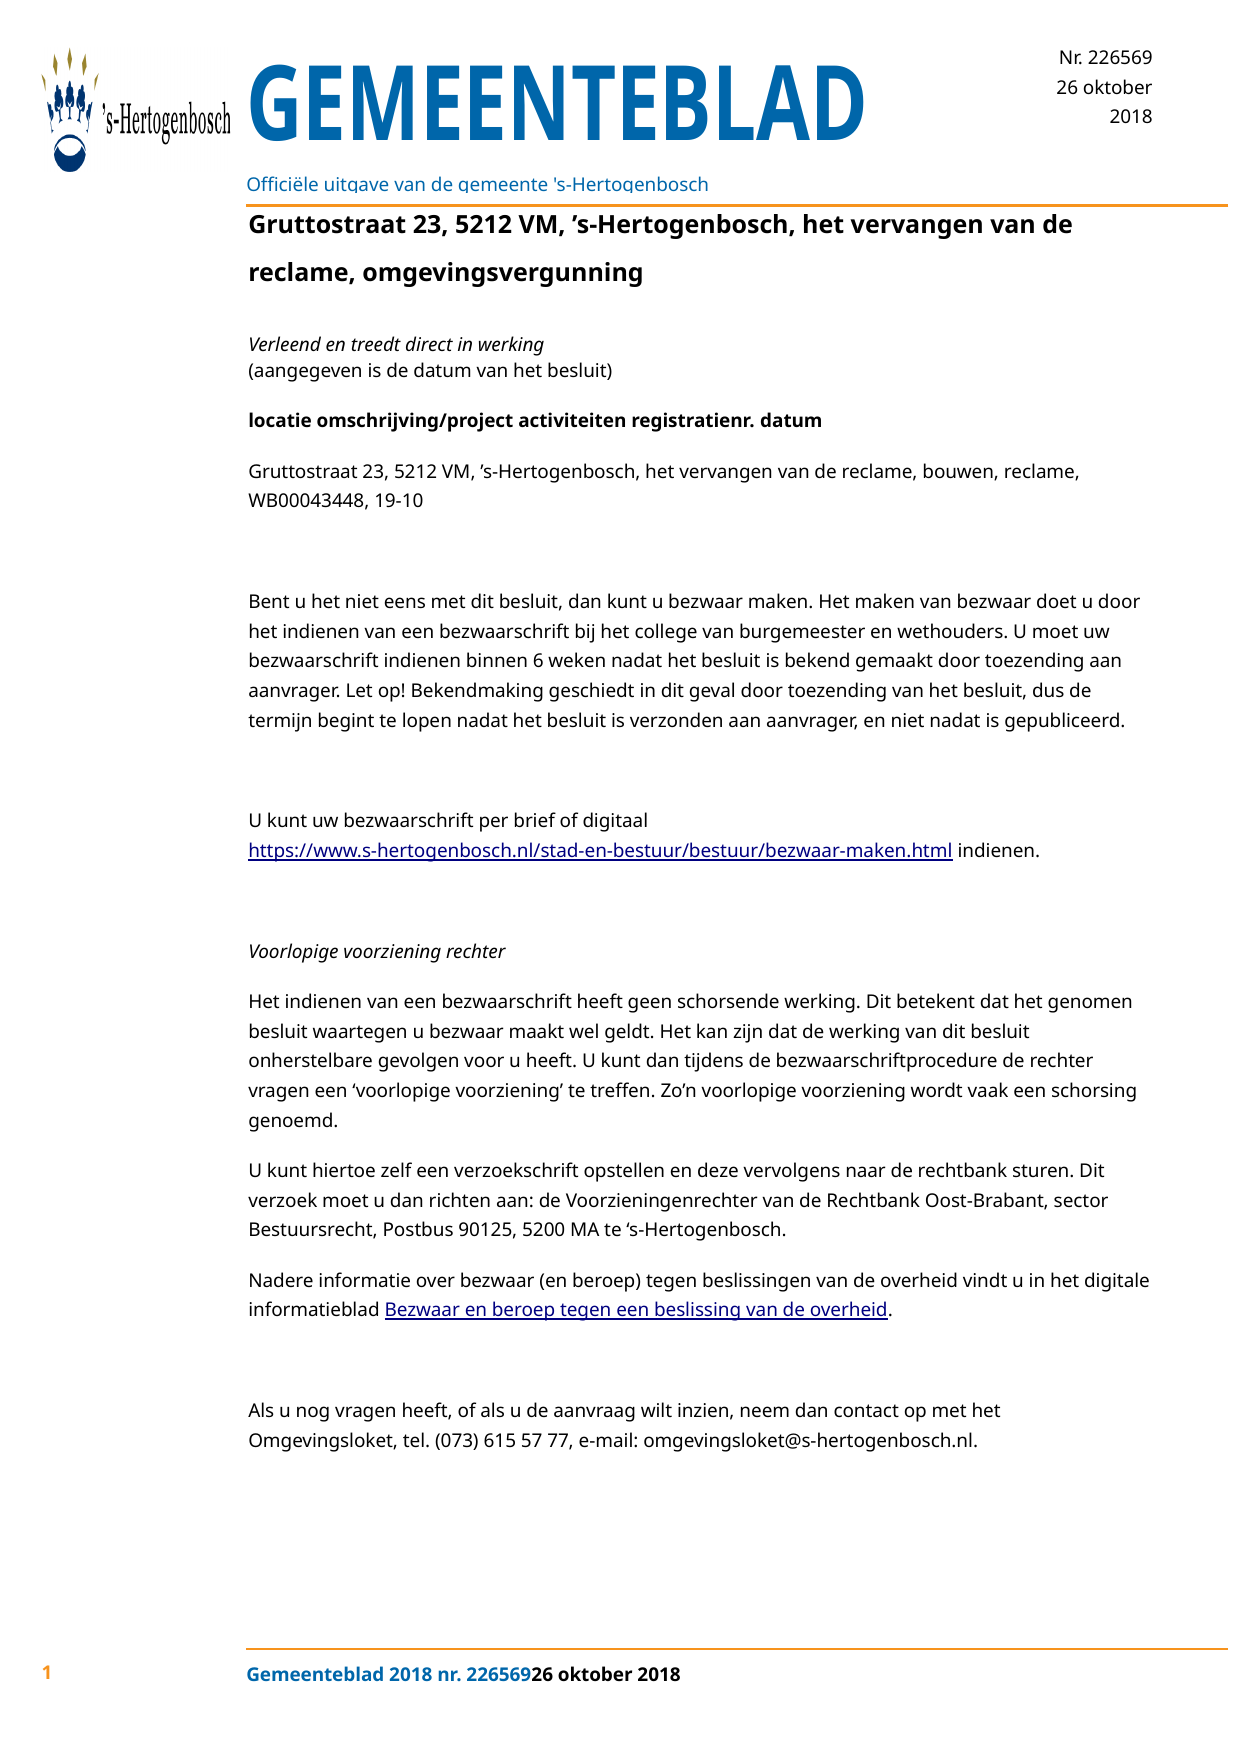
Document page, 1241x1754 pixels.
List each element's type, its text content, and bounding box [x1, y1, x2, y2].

text U kunt hiertoe zelf een verzoekschrift opstellen en deze vervolgens naar de rechtbank sturen. Dit verzoek moet u dan richten aan: de Voorzieningenrechter van de Rechtbank Oost-Brabant, sector Bestuursrecht, Postbus 90125, 5200 MA te ‘s-Hertogenbosch. [248, 1157, 1152, 1242]
text Als u nog vragen heeft, of als u de aanvraag wilt inzien, neem dan contact op met het Omgevingsloket, tel. (073) 615 57 77, e-mail: omgevingsloket@s-hertogenbosch.nl. [248, 1397, 1152, 1452]
text Bent u het niet eens met dit besluit, dan kunt u bezwaar maken. Het maken van bezwaar doet u door het indienen van een bezwaarschrift bij het college van burgemeester en wethouders. U moet uw bezwaarschrift indienen binnen 6 weken nadat het besluit is bekend gemaakt door toezending aan aanvrager. Let op! Bekendmaking geschiedt in dit geval door toezending van het besluit, dus de termijn begint te lopen nadat het besluit is verzonden aan aanvrager, en niet nadat is gepubliceerd. [248, 588, 1152, 732]
text locatie omschrijving/project activiteiten registratienr. datum [248, 408, 1152, 433]
text Voorlopige voorziening rechter [248, 938, 1152, 964]
text Gruttostraat 23, 5212 VM, ’s-Hertogenbosch, het vervangen van de reclame, bouwen, reclame, WB00043448, 19-10 [248, 458, 1152, 513]
text (aangegeven is de datum van het besluit) [248, 357, 1152, 383]
text Gruttostraat 23, 5212 VM, ’s-Hertogenbosch, het vervangen van de reclame, omgevingsvergunning [248, 207, 1152, 288]
picture [41, 47, 231, 172]
text Nadere informatie over bezwaar (en beroep) tegen beslissingen van de overheid vindt u in het digitale informatieblad Bezwaar en beroep tegen een beslissing van de overheid. [248, 1267, 1152, 1322]
text U kunt uw bezwaarschrift per brief of digitaal https://www.s-hertogenbosch.nl/stad-en-bestuur/bestuur/bezwaar-maken.html indienen. [248, 808, 1152, 863]
text Verleend en treedt direct in werking [248, 331, 1152, 357]
text Het indienen van een bezwaarschrift heeft geen schorsende werking. Dit betekent dat het genomen besluit waartegen u bezwaar maakt wel geldt. Het kan zijn dat de werking van dit besluit onherstelbare gevolgen voor u heeft. U kunt dan tijdens de bezwaarschriftprocedure de rechter vragen een ‘voorlopige voorziening’ te treffen. Zo’n voorlopige voorziening wordt vaak een schorsing genoemd. [248, 988, 1152, 1132]
